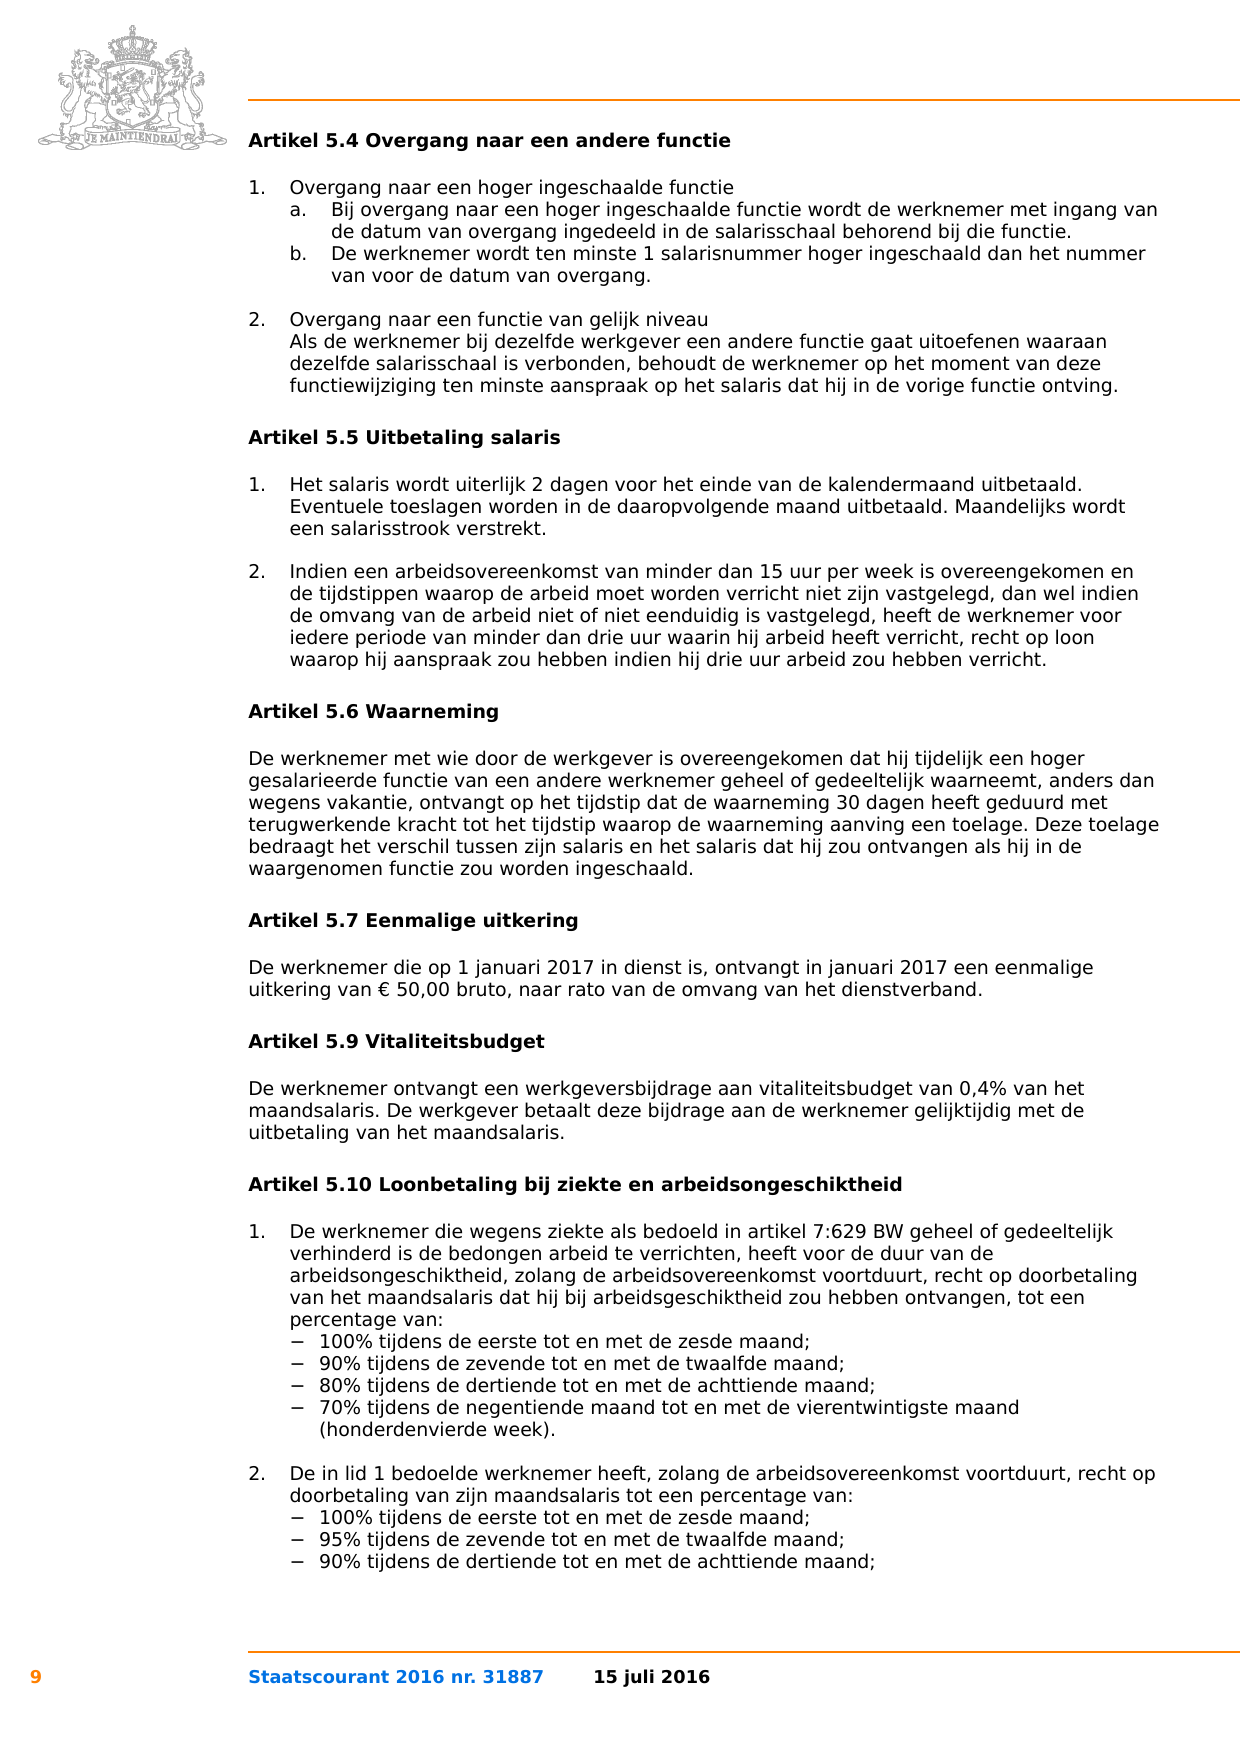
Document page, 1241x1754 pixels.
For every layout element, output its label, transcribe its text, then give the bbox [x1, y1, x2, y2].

subtitle Artikel 5.9 Vitaliteitsbudget [248, 1031, 1163, 1053]
text Als de werknemer bij dezelfde werkgever een andere functie gaat uitoefenen waaraan dezelfde salarisschaal is verbonden, behoudt de werknemer op het moment van deze functiewijziging ten minste aanspraak op het salaris dat hij in de vorige functie ontving. [289, 331, 1163, 397]
text 2. Overgang naar een functie van gelijk niveau [248, 309, 1163, 331]
subtitle Artikel 5.4 Overgang naar een andere functie [248, 130, 1163, 152]
text 2. Indien een arbeidsovereenkomst van minder dan 15 uur per week is overeengekomen en de tijdstippen waarop de arbeid moet worden verricht niet zijn vastgelegd, dan wel indien de omvang van de arbeid niet of niet eenduidig is vastgelegd, heeft de werknemer voor iedere periode van minder dan drie uur waarin hij arbeid heeft verricht, recht op loon waarop hij aanspraak zou hebben indien hij drie uur arbeid zou hebben verricht. [248, 561, 1163, 671]
text − 80% tijdens de dertiende tot en met de achttiende maand; [289, 1375, 1163, 1397]
subtitle Artikel 5.5 Uitbetaling salaris [248, 427, 1163, 448]
text − 95% tijdens de zevende tot en met de twaalfde maand; [289, 1528, 1163, 1551]
text De werknemer met wie door de werkgever is overeengekomen dat hij tijdelijk een hoger gesalarieerde functie van een andere werknemer geheel of gedeeltelijk waarneemt, anders dan wegens vakantie, ontvangt op het tijdstip dat de waarneming 30 dagen heeft geduurd met terugwerkende kracht tot het tijdstip waarop de waarneming aanving een toelage. Deze toelage bedraagt het verschil tussen zijn salaris en het salaris dat hij zou ontvangen als hij in de waargenomen functie zou worden ingeschaald. [248, 748, 1163, 880]
picture [38, 25, 227, 150]
text 1. De werknemer die wegens ziekte als bedoeld in artikel 7:629 BW geheel of gedeeltelijk verhinderd is de bedongen arbeid te verrichten, heeft voor de duur van de arbeidsongeschiktheid, zolang de arbeidsovereenkomst voortduurt, recht op doorbetaling van het maandsalaris dat hij bij arbeidsgeschiktheid zou hebben ontvangen, tot een percentage van: [248, 1221, 1163, 1331]
text − 70% tijdens de negentiende maand tot en met de vierentwintigste maand (honderdenvierde week). [289, 1397, 1163, 1441]
text De werknemer ontvangt een werkgeversbijdrage aan vitaliteitsbudget van 0,4% van het maandsalaris. De werkgever betaalt deze bijdrage aan de werknemer gelijktijdig met de uitbetaling van het maandsalaris. [248, 1078, 1163, 1144]
text 2. De in lid 1 bedoelde werknemer heeft, zolang de arbeidsovereenkomst voortduurt, recht op doorbetaling van zijn maandsalaris tot een percentage van: [248, 1463, 1163, 1507]
text 1. Het salaris wordt uiterlijk 2 dagen voor het einde van de kalendermaand uitbetaald. Eventuele toeslagen worden in de daaropvolgende maand uitbetaald. Maandelijks wordt een salarisstrook verstrekt. [248, 473, 1163, 539]
text − 100% tijdens de eerste tot en met de zesde maand; [289, 1507, 1163, 1528]
text a. Bij overgang naar een hoger ingeschaalde functie wordt de werknemer met ingang van de datum van overgang ingedeeld in de salarisschaal behorend bij die functie. [289, 199, 1163, 243]
subtitle Artikel 5.10 Loonbetaling bij ziekte en arbeidsongeschiktheid [248, 1174, 1163, 1196]
text − 100% tijdens de eerste tot en met de zesde maand; [289, 1331, 1163, 1353]
subtitle Artikel 5.7 Eenmalige uitkering [248, 910, 1163, 932]
text − 90% tijdens de dertiende tot en met de achttiende maand; [289, 1551, 1163, 1572]
text 1. Overgang naar een hoger ingeschaalde functie [248, 177, 1163, 199]
text De werknemer die op 1 januari 2017 in dienst is, ontvangt in januari 2017 een eenmalige uitkering van € 50,00 bruto, naar rato van de omvang van het dienstverband. [248, 957, 1163, 1001]
text b. De werknemer wordt ten minste 1 salarisnummer hoger ingeschaald dan het nummer van voor de datum van overgang. [289, 243, 1163, 287]
text − 90% tijdens de zevende tot en met de twaalfde maand; [289, 1353, 1163, 1375]
subtitle Artikel 5.6 Waarneming [248, 701, 1163, 723]
